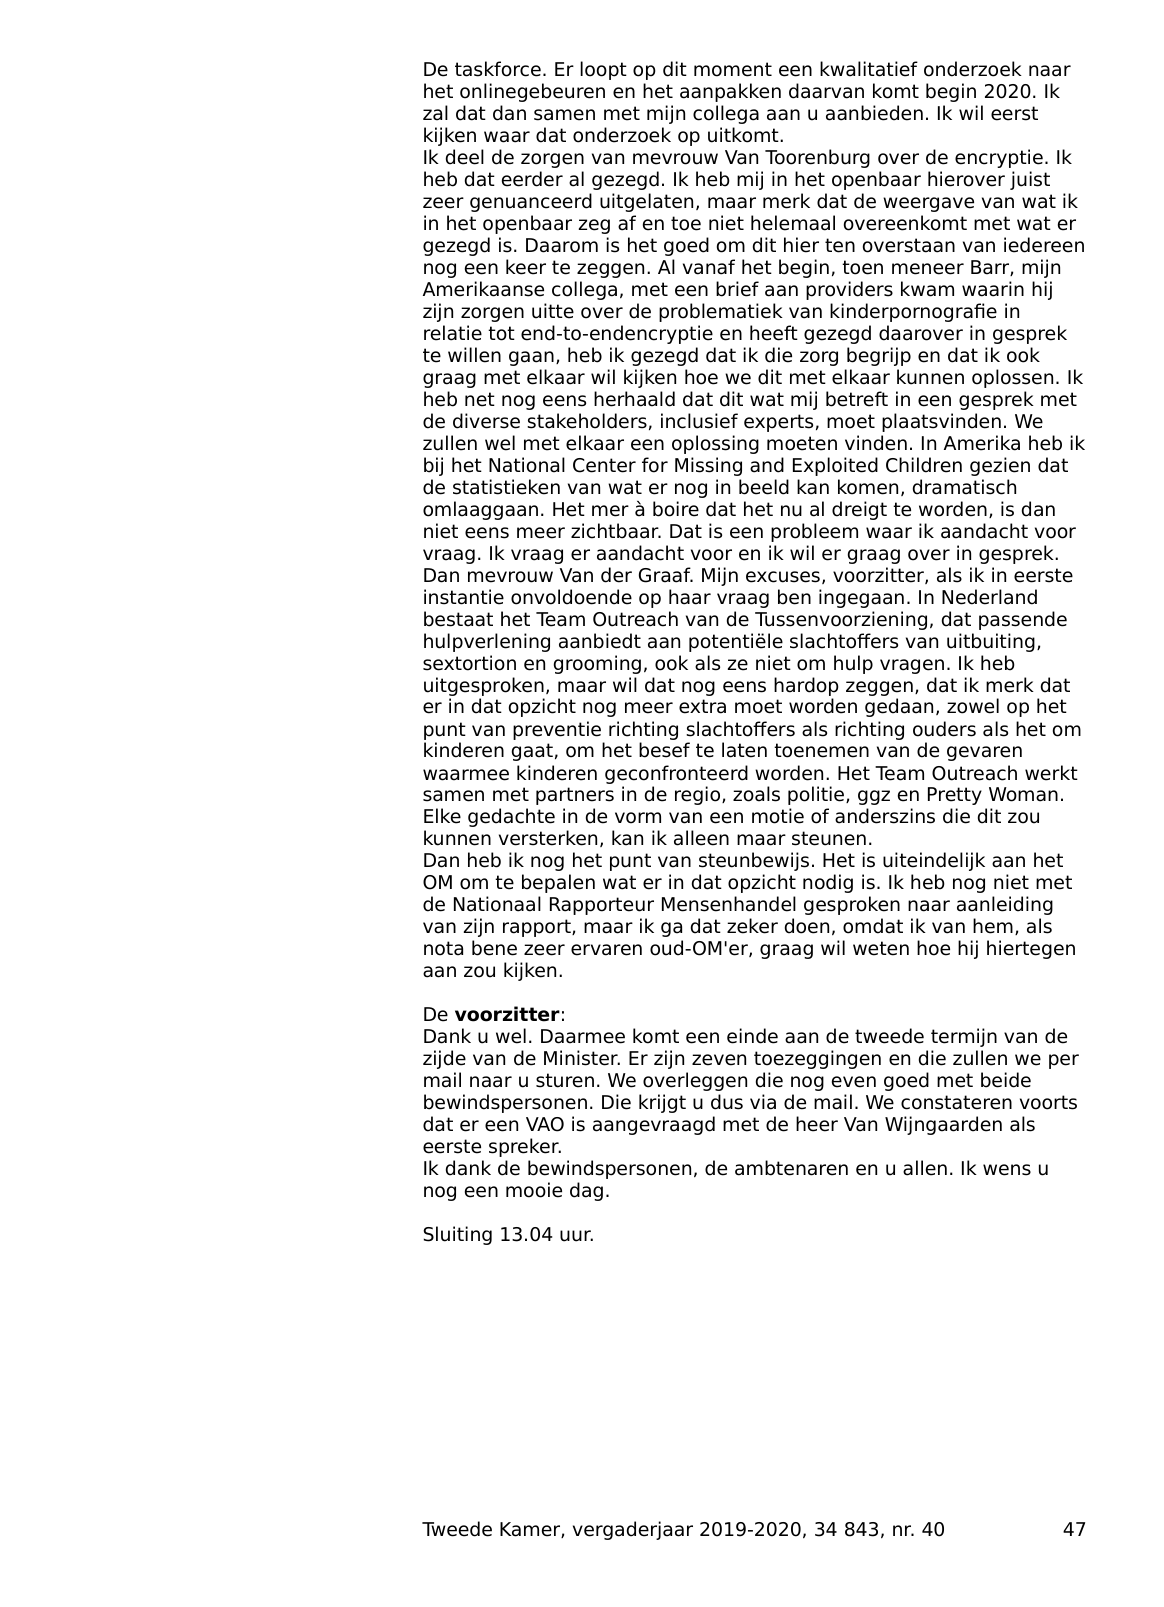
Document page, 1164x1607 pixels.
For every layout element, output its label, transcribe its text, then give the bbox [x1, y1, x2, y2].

text De taskforce. Er loopt op dit moment een kwalitatief onderzoek naar het onlinegebeuren en het aanpakken daarvan komt begin 2020. Ik zal dat dan samen met mijn collega aan u aanbieden. Ik wil eerst kijken waar dat onderzoek op uitkomt. [422, 59, 1087, 147]
text Dank u wel. Daarmee komt een einde aan de tweede termijn van de zijde van de Minister. Er zijn zeven toezeggingen en die zullen we per mail naar u sturen. We overleggen die nog even goed met beide bewindspersonen. Die krijgt u dus via de mail. We constateren voorts dat er een VAO is aangevraagd met de heer Van Wijngaarden als eerste spreker. [422, 1026, 1087, 1158]
text Ik dank de bewindspersonen, de ambtenaren en u allen. Ik wens u nog een mooie dag. [422, 1158, 1087, 1202]
text Dan mevrouw Van der Graaf. Mijn excuses, voorzitter, als ik in eerste instantie onvoldoende op haar vraag ben ingegaan. In Nederland bestaat het Team Outreach van de Tussenvoorziening, dat passende hulpverlening aanbiedt aan potentiële slachtoffers van uitbuiting, sextortion en grooming, ook als ze niet om hulp vragen. Ik heb uitgesproken, maar wil dat nog eens hardop zeggen, dat ik merk dat er in dat opzicht nog meer extra moet worden gedaan, zowel op het punt van preventie richting slachtoffers als richting ouders als het om kinderen gaat, om het besef te laten toenemen van de gevaren waarmee kinderen geconfronteerd worden. Het Team Outreach werkt samen met partners in de regio, zoals politie, ggz en Pretty Woman. Elke gedachte in de vorm van een motie of anderszins die dit zou kunnen versterken, kan ik alleen maar steunen. [422, 564, 1087, 850]
text Dan heb ik nog het punt van steunbewijs. Het is uiteindelijk aan het OM om te bepalen wat er in dat opzicht nodig is. Ik heb nog niet met de Nationaal Rapporteur Mensenhandel gesproken naar aanleiding van zijn rapport, maar ik ga dat zeker doen, omdat ik van hem, als nota bene zeer ervaren oud-OM'er, graag wil weten hoe hij hiertegen aan zou kijken. [422, 850, 1087, 982]
text Sluiting 13.04 uur. [422, 1224, 1087, 1246]
text Ik deel de zorgen van mevrouw Van Toorenburg over de encryptie. Ik heb dat eerder al gezegd. Ik heb mij in het openbaar hierover juist zeer genuanceerd uitgelaten, maar merk dat de weergave van wat ik in het openbaar zeg af en toe niet helemaal overeenkomt met wat er gezegd is. Daarom is het goed om dit hier ten overstaan van iedereen nog een keer te zeggen. Al vanaf het begin, toen meneer Barr, mijn Amerikaanse collega, met een brief aan providers kwam waarin hij zijn zorgen uitte over de problematiek van kinderpornografie in relatie tot end-to-endencryptie en heeft gezegd daarover in gesprek te willen gaan, heb ik gezegd dat ik die zorg begrijp en dat ik ook graag met elkaar wil kijken hoe we dit met elkaar kunnen oplossen. Ik heb net nog eens herhaald dat dit wat mij betreft in een gesprek met de diverse stakeholders, inclusief experts, moet plaatsvinden. We zullen wel met elkaar een oplossing moeten vinden. In Amerika heb ik bij het National Center for Missing and Exploited Children gezien dat de statistieken van wat er nog in beeld kan komen, dramatisch omlaaggaan. Het mer à boire dat het nu al dreigt te worden, is dan niet eens meer zichtbaar. Dat is een probleem waar ik aandacht voor vraag. Ik vraag er aandacht voor en ik wil er graag over in gesprek. [422, 147, 1087, 564]
text De voorzitter: [422, 1004, 1087, 1026]
